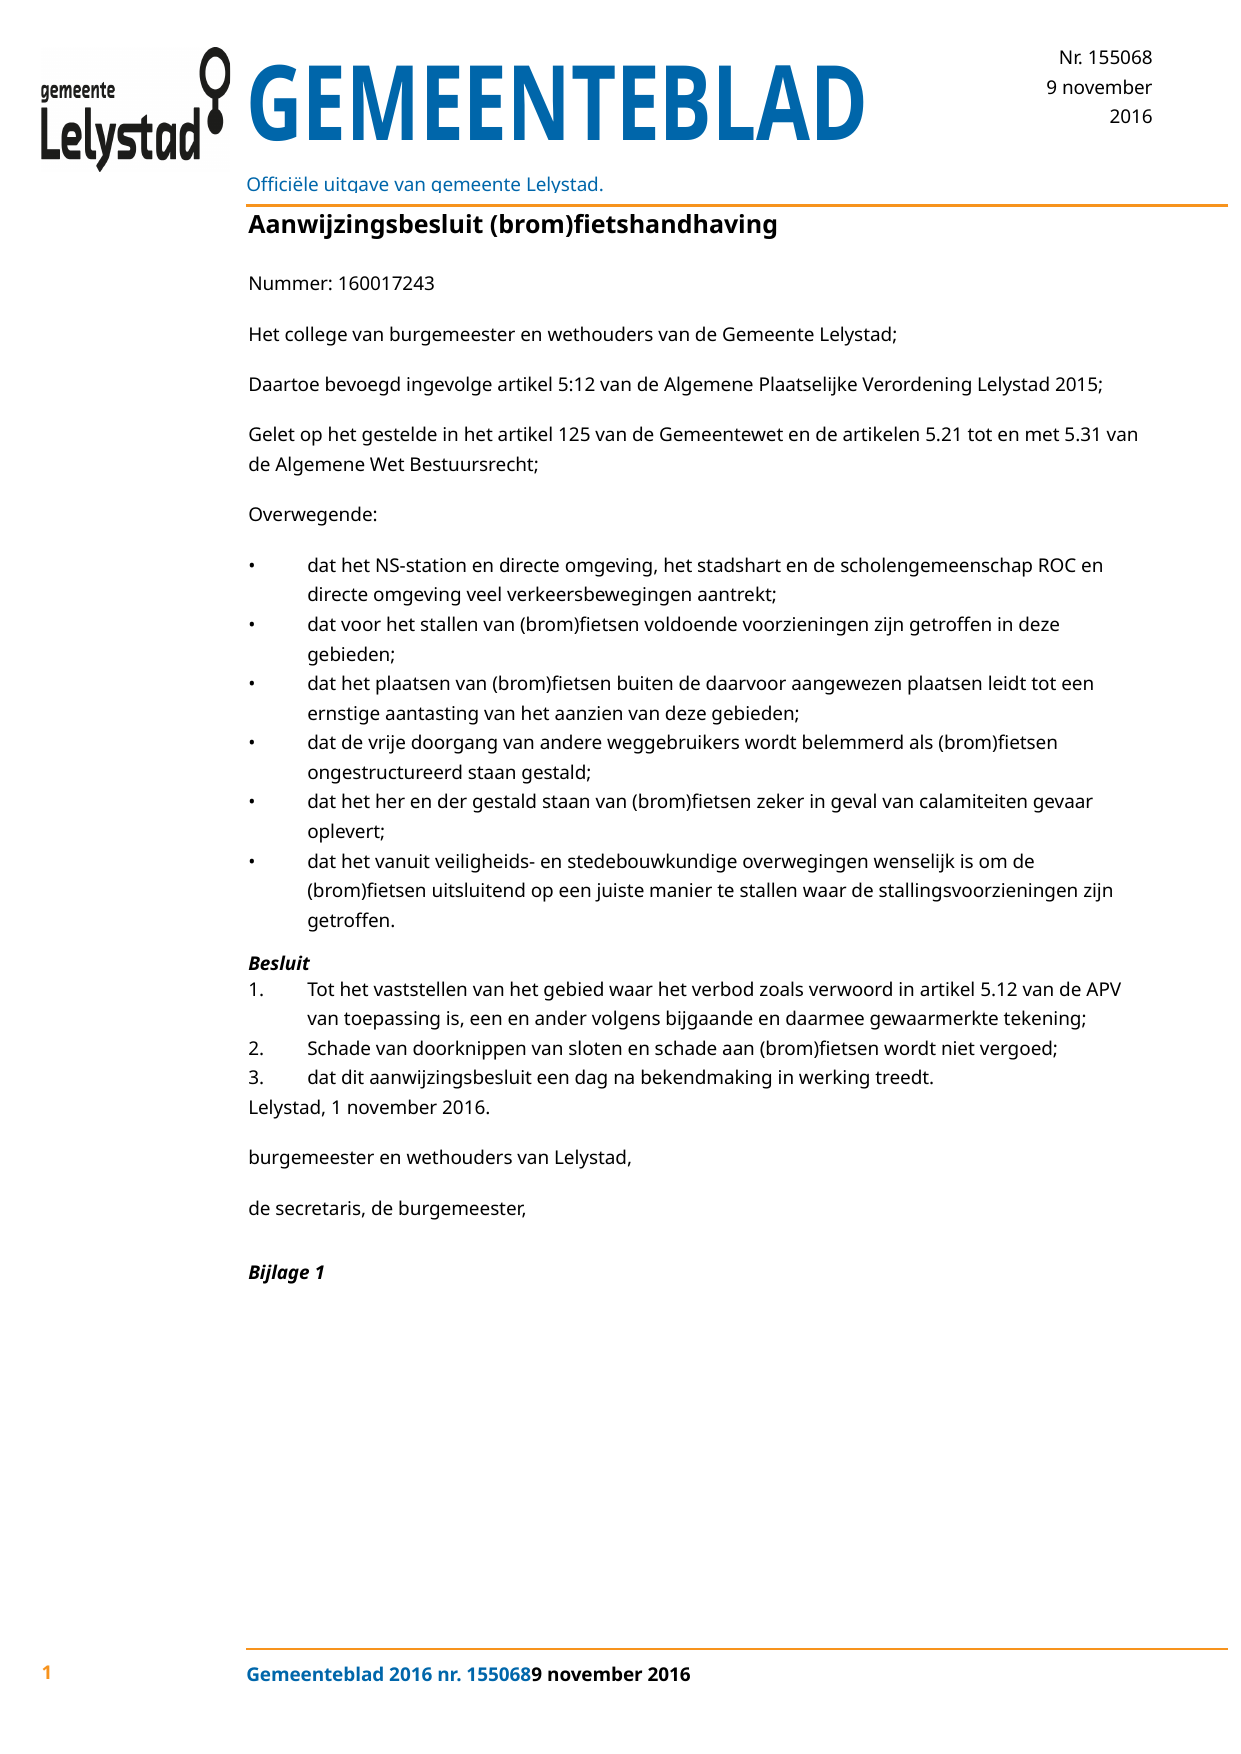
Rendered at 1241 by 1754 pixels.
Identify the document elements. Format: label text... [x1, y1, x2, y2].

list dat het vanuit veiligheids- en stedebouwkundige overwegingen wenselijk is om de (brom)fietsen uitsluitend op een juiste manier te stallen waar de stallingsvoorzieningen zijn getroffen. [248, 848, 1152, 933]
list dat het NS-station en directe omgeving, het stadshart en de scholengemeenschap ROC en directe omgeving veel verkeersbewegingen aantrekt; [248, 552, 1152, 607]
text Overwegende: [248, 502, 1152, 527]
text Gelet op het gestelde in het artikel 125 van de Gemeentewet en de artikelen 5.21 tot en met 5.31 van de Algemene Wet Bestuursrecht; [248, 422, 1152, 477]
text Aanwijzingsbesluit (brom)fietshandhaving [248, 207, 1152, 241]
text Het college van burgemeester en wethouders van de Gemeente Lelystad; [248, 321, 1152, 346]
text Daartoe bevoegd ingevolge artikel 5:12 van de Algemene Plaatselijke Verordening Lelystad 2015; [248, 371, 1152, 397]
text burgemeester en wethouders van Lelystad, [248, 1144, 1152, 1170]
list dat het her en der gestald staan van (brom)fietsen zeker in geval van calamiteiten gevaar oplevert; [248, 789, 1152, 844]
text Nummer: 160017243 [248, 270, 1152, 296]
text Besluit [248, 950, 1152, 976]
list dat de vrije doorgang van andere weggebruikers wordt belemmerd als (brom)fietsen ongestructureerd staan gestald; [248, 729, 1152, 785]
list dat het plaatsen van (brom)fietsen buiten de daarvoor aangewezen plaatsen leidt tot een ernstige aantasting van het aanzien van deze gebieden; [248, 670, 1152, 726]
text de secretaris, de burgemeester, [248, 1195, 1152, 1221]
list dat voor het stallen van (brom)fietsen voldoende voorzieningen zijn getroffen in deze gebieden; [248, 611, 1152, 666]
list Tot het vaststellen van het gebied waar het verbod zoals verwoord in artikel 5.12 van de APV van toepassing is, een en ander volgens bijgaande en daarmee gewaarmerkte tekening; [248, 976, 1152, 1031]
list Schade van doorknippen van sloten en schade aan (brom)fietsen wordt niet vergoed; [248, 1035, 1152, 1061]
picture [41, 47, 231, 172]
text Bijlage 1 [248, 1259, 1152, 1285]
list dat dit aanwijzingsbesluit een dag na bekendmaking in werking treedt. [248, 1064, 1152, 1090]
text Lelystad, 1 november 2016. [248, 1094, 1152, 1120]
